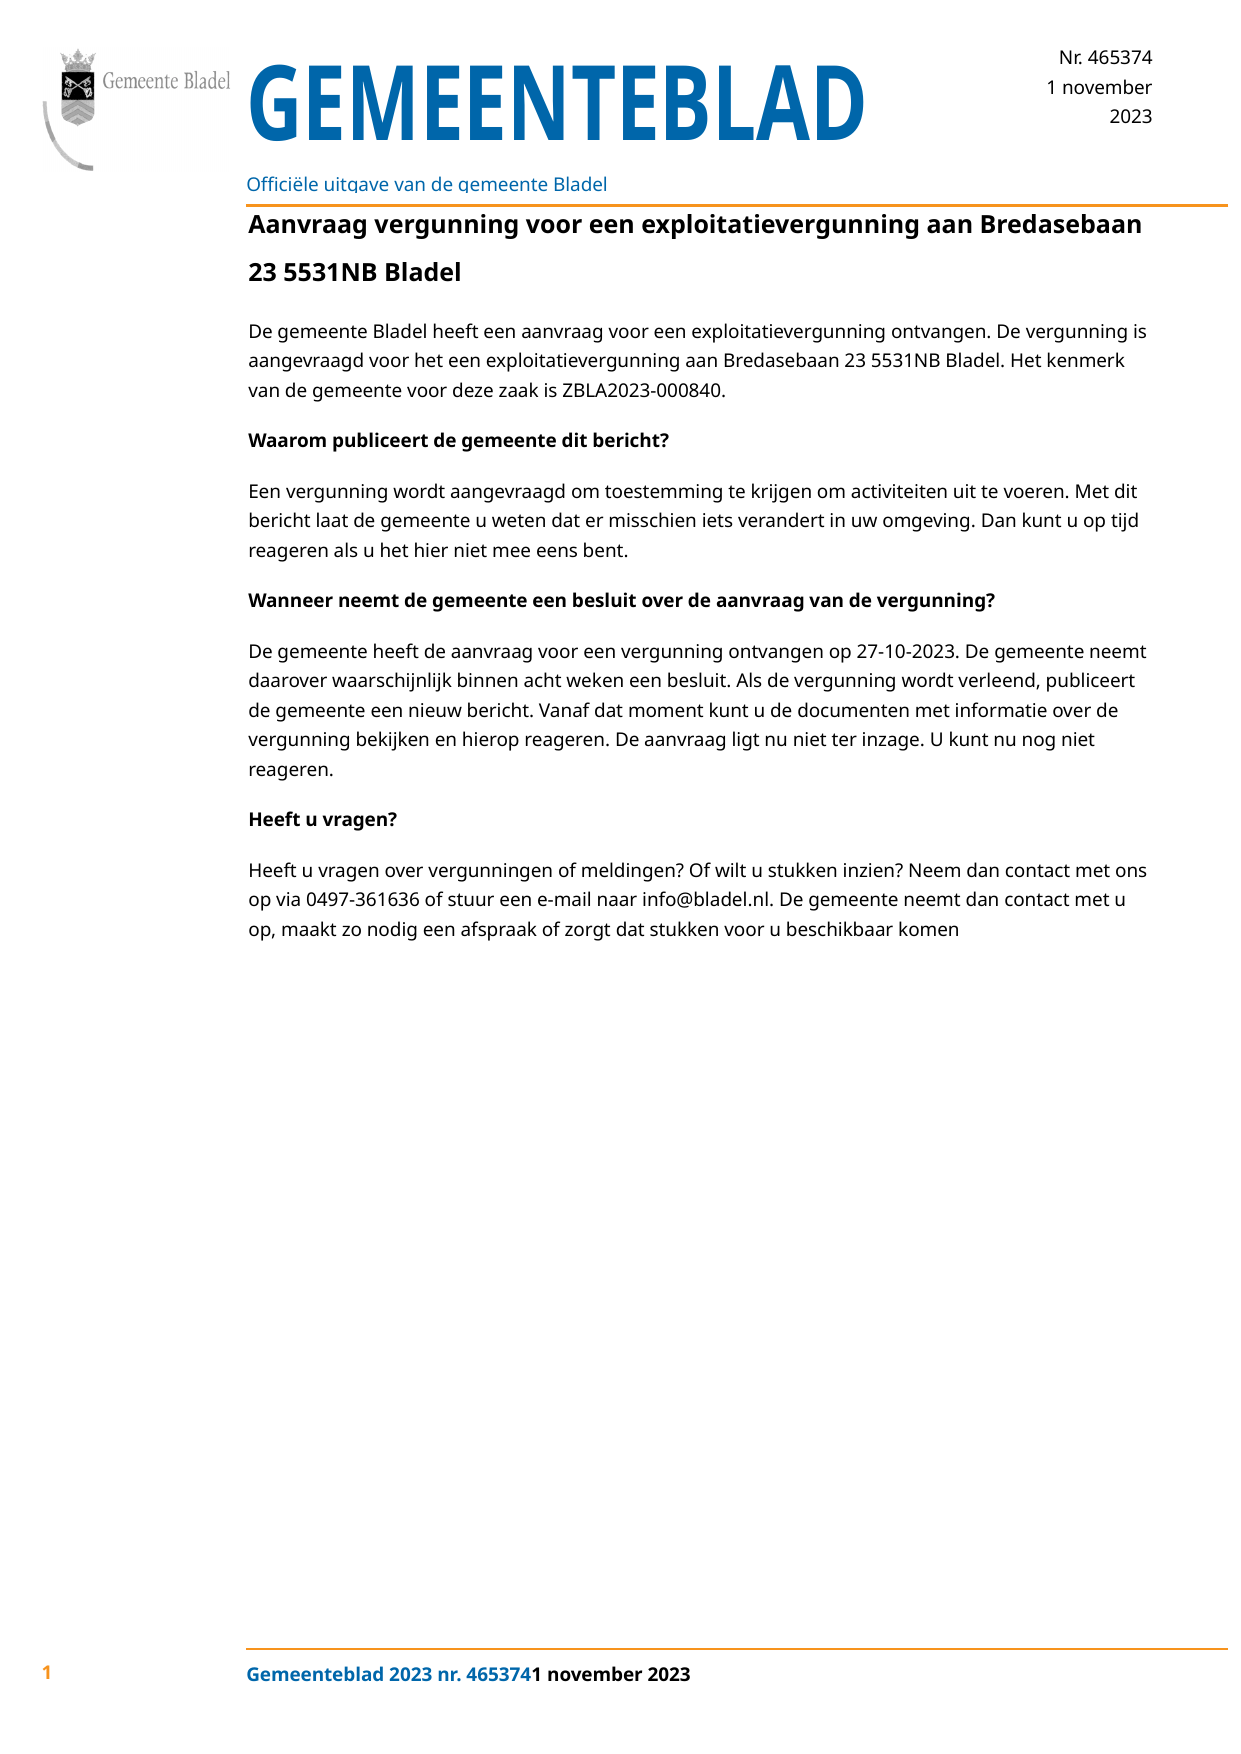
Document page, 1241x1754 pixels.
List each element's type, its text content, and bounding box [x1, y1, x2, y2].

text Wanneer neemt de gemeente een besluit over de aanvraag van de vergunning? [248, 587, 1152, 613]
text De gemeente heeft de aanvraag voor een vergunning ontvangen op 27-10-2023. De gemeente neemt daarover waarschijnlijk binnen acht weken een besluit. Als de vergunning wordt verleend, publiceert de gemeente een nieuw bericht. Vanaf dat moment kunt u de documenten met informatie over de vergunning bekijken en hierop reageren. De aanvraag ligt nu niet ter inzage. U kunt nu nog niet reageren. [248, 638, 1152, 782]
text Heeft u vragen over vergunningen of meldingen? Of wilt u stukken inzien? Neem dan contact met ons op via 0497-361636 of stuur een e-mail naar info@bladel.nl. De gemeente neemt dan contact met u op, maakt zo nodig een afspraak of zorgt dat stukken voor u beschikbaar komen [248, 857, 1152, 942]
picture [41, 47, 231, 172]
text Een vergunning wordt aangevraagd om toestemming te krijgen om activiteiten uit te voeren. Met dit bericht laat de gemeente u weten dat er misschien iets verandert in uw omgeving. Dan kunt u op tijd reageren als u het hier niet mee eens bent. [248, 478, 1152, 563]
text Aanvraag vergunning voor een exploitatievergunning aan Bredasebaan 23 5531NB Bladel [248, 207, 1152, 288]
text Heeft u vragen? [248, 807, 1152, 832]
text De gemeente Bladel heeft een aanvraag voor een exploitatievergunning ontvangen. De vergunning is aangevraagd voor het een exploitatievergunning aan Bredasebaan 23 5531NB Bladel. Het kenmerk van de gemeente voor deze zaak is ZBLA2023-000840. [248, 318, 1152, 403]
text Waarom publiceert de gemeente dit bericht? [248, 427, 1152, 453]
